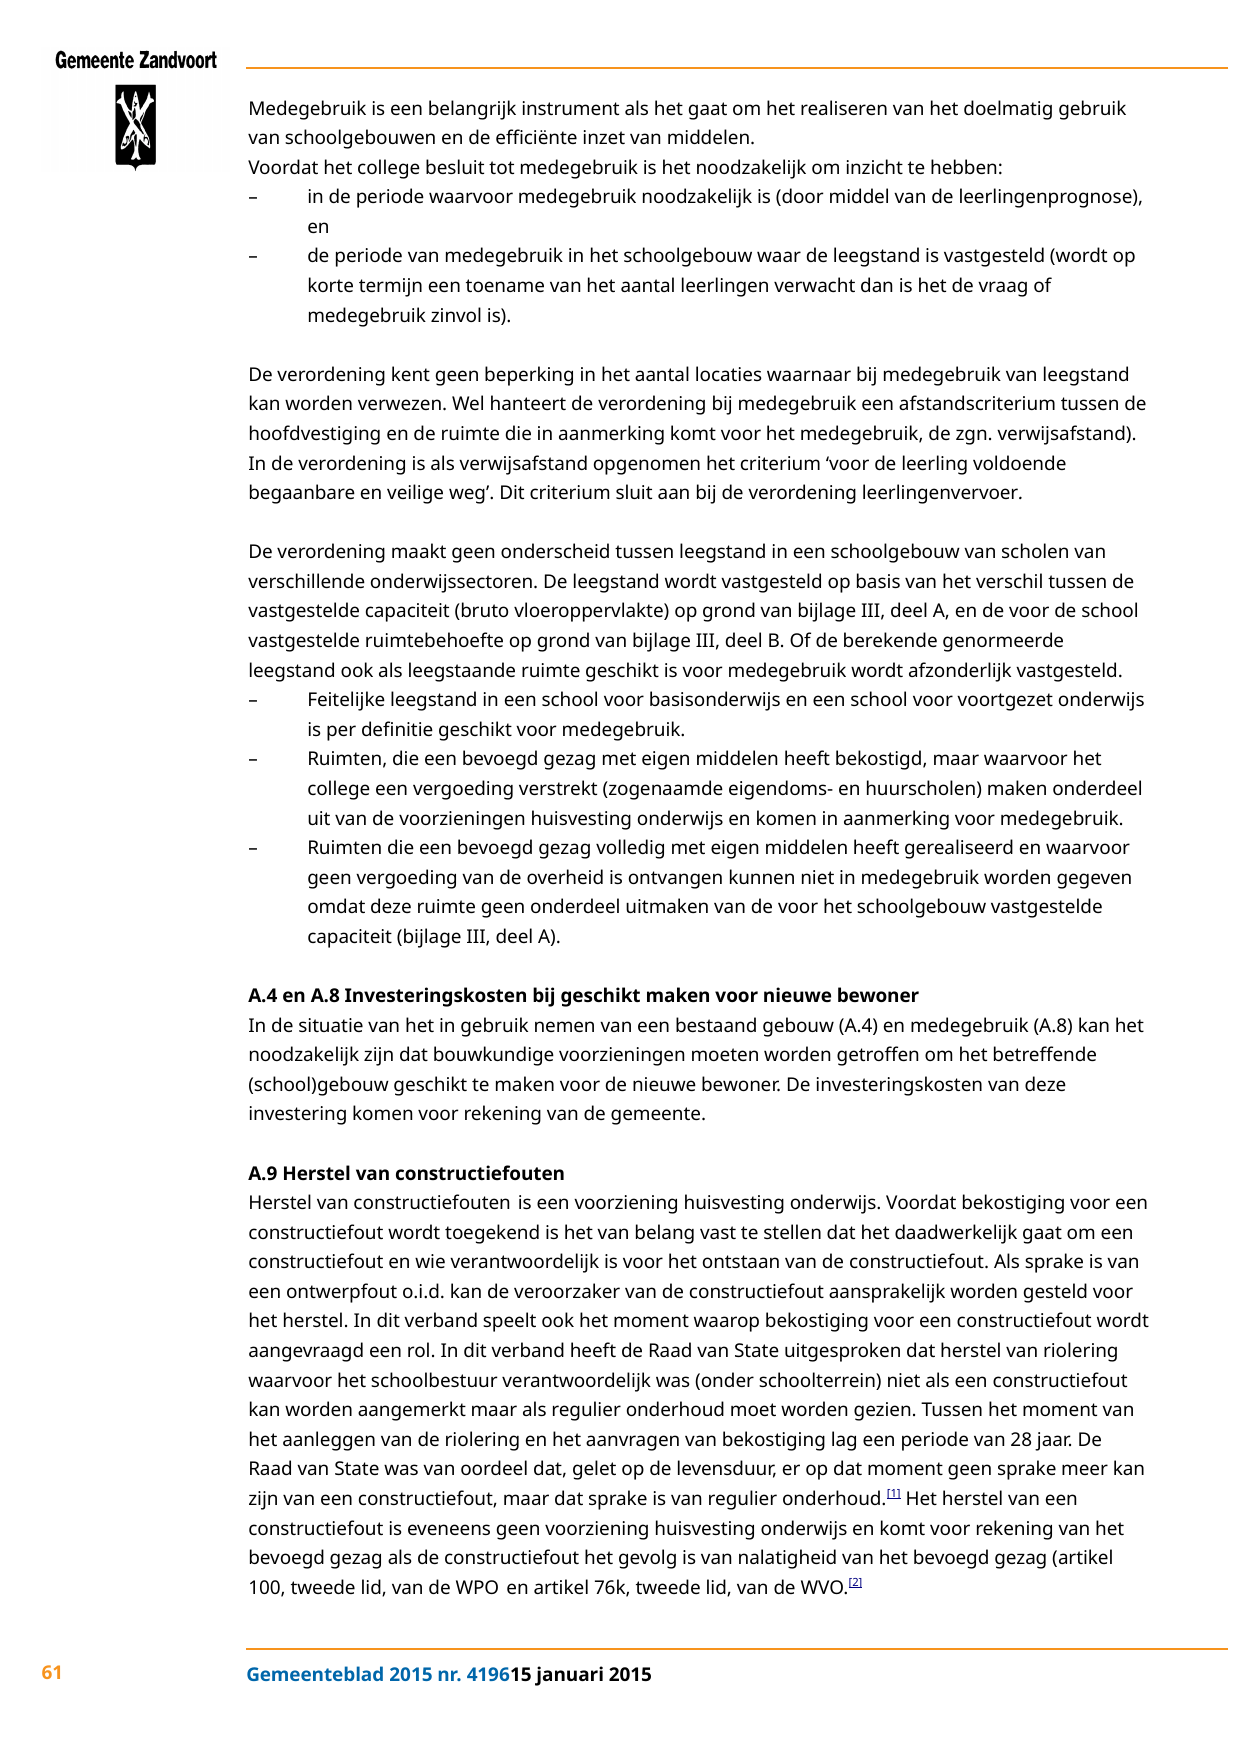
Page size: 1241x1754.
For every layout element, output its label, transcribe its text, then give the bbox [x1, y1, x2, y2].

text A.4 en A.8 Investeringskosten bij geschikt maken voor nieuwe bewoner [248, 982, 1152, 1008]
list in de periode waarvoor medegebruik noodzakelijk is (door middel van de leerlingenprognose), en [248, 183, 1152, 239]
list Ruimten, die een bevoegd gezag met eigen middelen heeft bekostigd, maar waarvoor het college een vergoeding verstrekt (zogenaamde eigendoms- en huurscholen) maken onderdeel uit van de voorzieningen huisvesting onderwijs en komen in aanmerking voor medegebruik. [248, 746, 1152, 831]
picture [41, 47, 231, 172]
text De verordening maakt geen onderscheid tussen leegstand in een schoolgebouw van scholen van verschillende onderwijssectoren. De leegstand wordt vastgesteld op basis van het verschil tussen de vastgestelde capaciteit (bruto vloeroppervlakte) op grond van bijlage III, deel A, en de voor de school vastgestelde ruimtebehoefte op grond van bijlage III, deel B. Of de berekende genormeerde leegstand ook als leegstaande ruimte geschikt is voor medegebruik wordt afzonderlijk vastgesteld. [248, 538, 1152, 683]
list Feitelijke leegstand in een school voor basisonderwijs en een school voor voortgezet onderwijs is per definitie geschikt voor medegebruik. [248, 686, 1152, 742]
text Voordat het college besluit tot medegebruik is het noodzakelijk om inzicht te hebben: [248, 154, 1152, 180]
text Medegebruik is een belangrijk instrument als het gaat om het realiseren van het doelmatig gebruik van schoolgebouwen en de efficiënte inzet van middelen. [248, 95, 1152, 150]
text De verordening kent geen beperking in het aantal locaties waarnaar bij medegebruik van leegstand kan worden verwezen. Wel hanteert de verordening bij medegebruik een afstandscriterium tussen de hoofdvestiging en de ruimte die in aanmerking komt voor het medegebruik, de zgn. verwijsafstand). In de verordening is als verwijsafstand opgenomen het criterium ‘voor de leerling voldoende begaanbare en veilige weg’. Dit criterium sluit aan bij de verordening leerlingenvervoer. [248, 361, 1152, 505]
text In de situatie van het in gebruik nemen van een bestaand gebouw (A.4) en medegebruik (A.8) kan het noodzakelijk zijn dat bouwkundige voorzieningen moeten worden getroffen om het betreffende (school)gebouw geschikt te maken voor de nieuwe bewoner. De investeringskosten van deze investering komen voor rekening van de gemeente. [248, 1012, 1152, 1126]
list de periode van medegebruik in het schoolgebouw waar de leegstand is vastgesteld (wordt op korte termijn een toename van het aantal leerlingen verwacht dan is het de vraag of medegebruik zinvol is). [248, 243, 1152, 328]
text A.9 Herstel van constructiefouten [248, 1160, 1152, 1186]
text Herstel van constructiefouten is een voorziening huisvesting onderwijs. Voordat bekostiging voor een constructiefout wordt toegekend is het van belang vast te stellen dat het daadwerkelijk gaat om een constructiefout en wie verantwoordelijk is voor het ontstaan van de constructiefout. Als sprake is van een ontwerpfout o.i.d. kan de veroorzaker van de constructiefout aansprakelijk worden gesteld voor het herstel. In dit verband speelt ook het moment waarop bekostiging voor een constructiefout wordt aangevraagd een rol. In dit verband heeft de Raad van State uitgesproken dat herstel van riolering waarvoor het schoolbestuur verantwoordelijk was (onder schoolterrein) niet als een constructiefout kan worden aangemerkt maar als regulier onderhoud moet worden gezien. Tussen het moment van het aanleggen van de riolering en het aanvragen van bekostiging lag een periode van 28 jaar. De Raad van State was van oordeel dat, gelet op de levensduur, er op dat moment geen sprake meer kan zijn van een constructiefout, maar dat sprake is van regulier onderhoud.[1] Het herstel van een constructiefout is eveneens geen voorziening huisvesting onderwijs en komt voor rekening van het bevoegd gezag als de constructiefout het gevolg is van nalatigheid van het bevoegd gezag (artikel 100, tweede lid, van de WPO en artikel 76k, tweede lid, van de WVO.[2] [248, 1189, 1152, 1600]
list Ruimten die een bevoegd gezag volledig met eigen middelen heeft gerealiseerd en waarvoor geen vergoeding van de overheid is ontvangen kunnen niet in medegebruik worden gegeven omdat deze ruimte geen onderdeel uitmaken van de voor het schoolgebouw vastgestelde capaciteit (bijlage III, deel A). [248, 834, 1152, 949]
